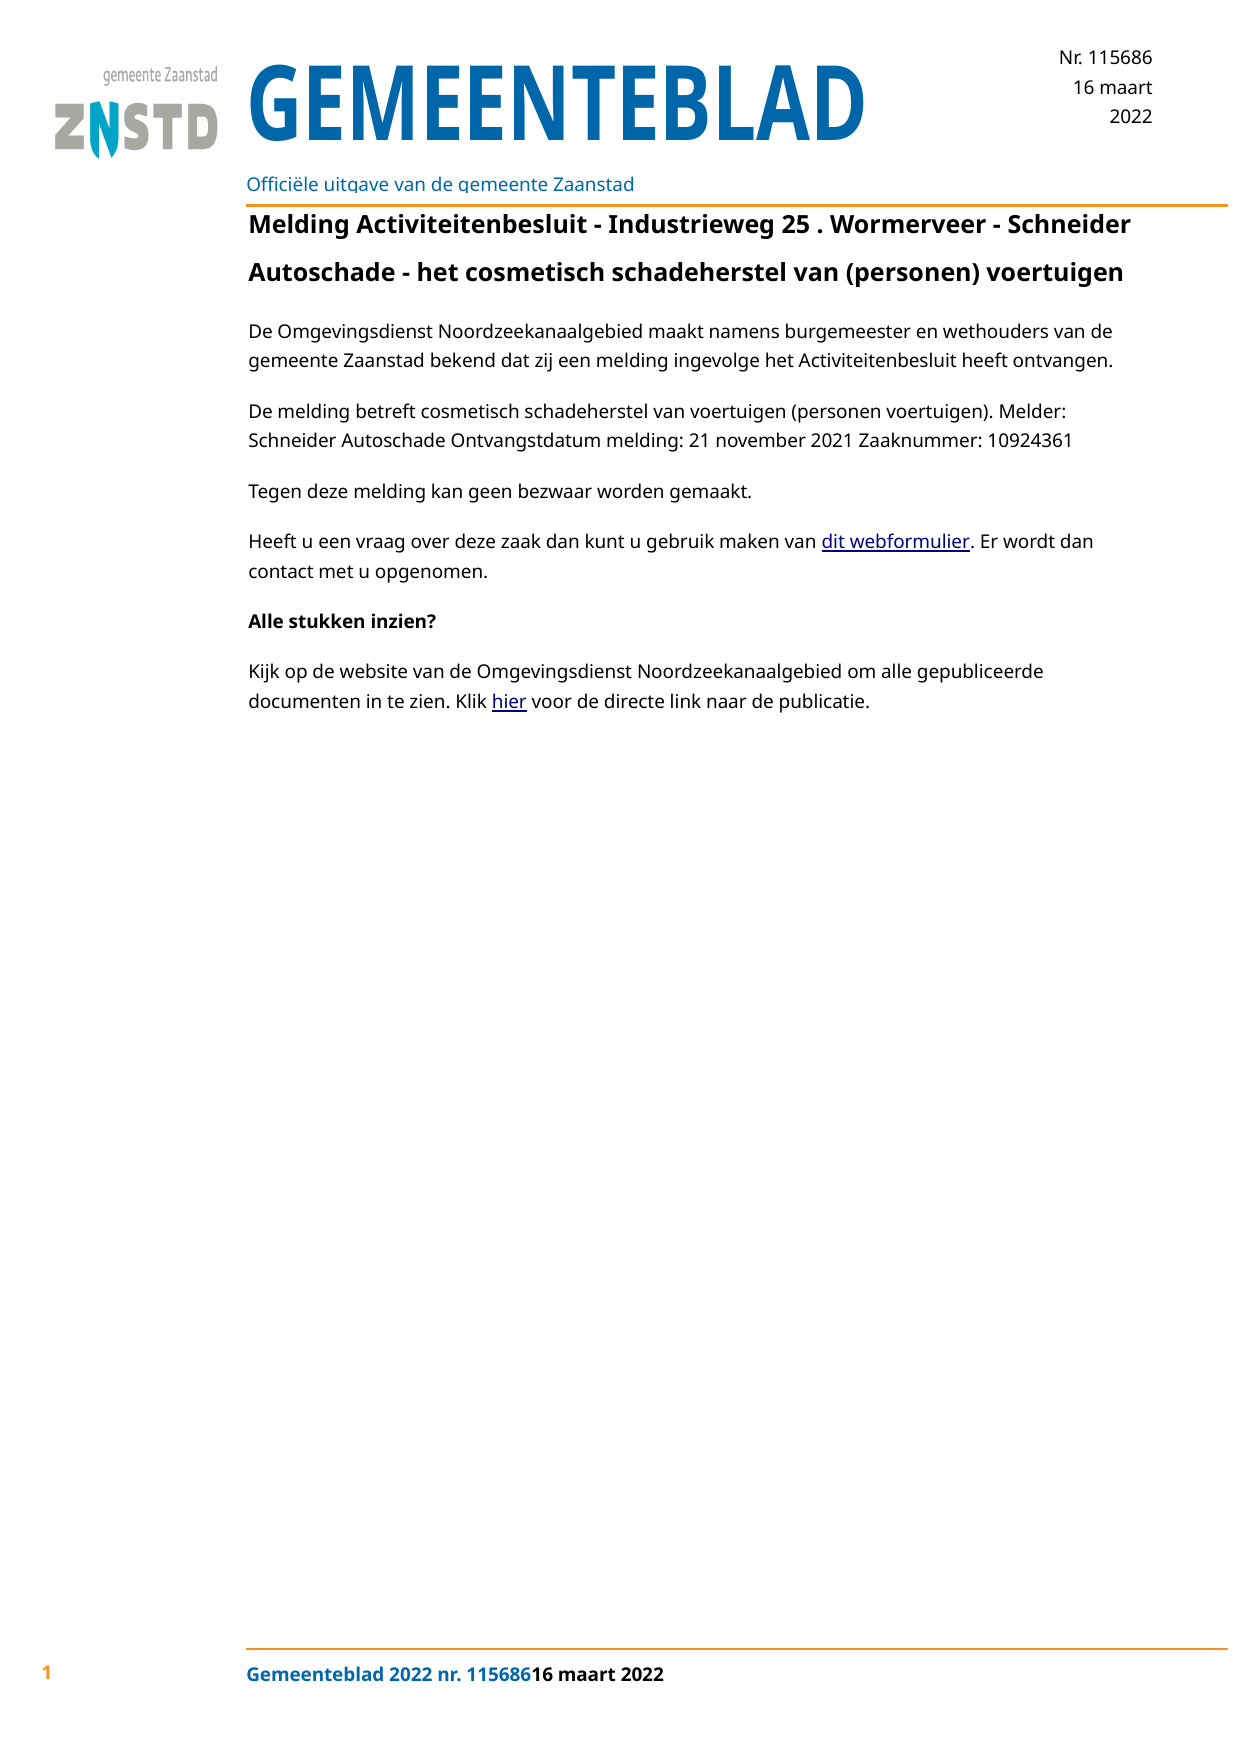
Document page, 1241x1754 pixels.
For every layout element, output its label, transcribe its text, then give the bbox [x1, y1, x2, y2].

picture [41, 47, 231, 172]
text Melding Activiteitenbesluit - Industrieweg 25 . Wormerveer - Schneider Autoschade - het cosmetisch schadeherstel van (personen) voertuigen [248, 207, 1152, 288]
text Kijk op de website van de Omgevingsdienst Noordzeekanaalgebied om alle gepubliceerde documenten in te zien. Klik hier voor de directe link naar de publicatie. [248, 659, 1152, 714]
text Tegen deze melding kan geen bezwaar worden gemaakt. [248, 478, 1152, 504]
text De Omgevingsdienst Noordzeekanaalgebied maakt namens burgemeester en wethouders van de gemeente Zaanstad bekend dat zij een melding ingevolge het Activiteitenbesluit heeft ontvangen. [248, 318, 1152, 373]
text Heeft u een vraag over deze zaak dan kunt u gebruik maken van dit webformulier. Er wordt dan contact met u opgenomen. [248, 528, 1152, 584]
text Alle stukken inzien? [248, 608, 1152, 634]
text De melding betreft cosmetisch schadeherstel van voertuigen (personen voertuigen). Melder: Schneider Autoschade Ontvangstdatum melding: 21 november 2021 Zaaknummer: 10924361 [248, 398, 1152, 453]
